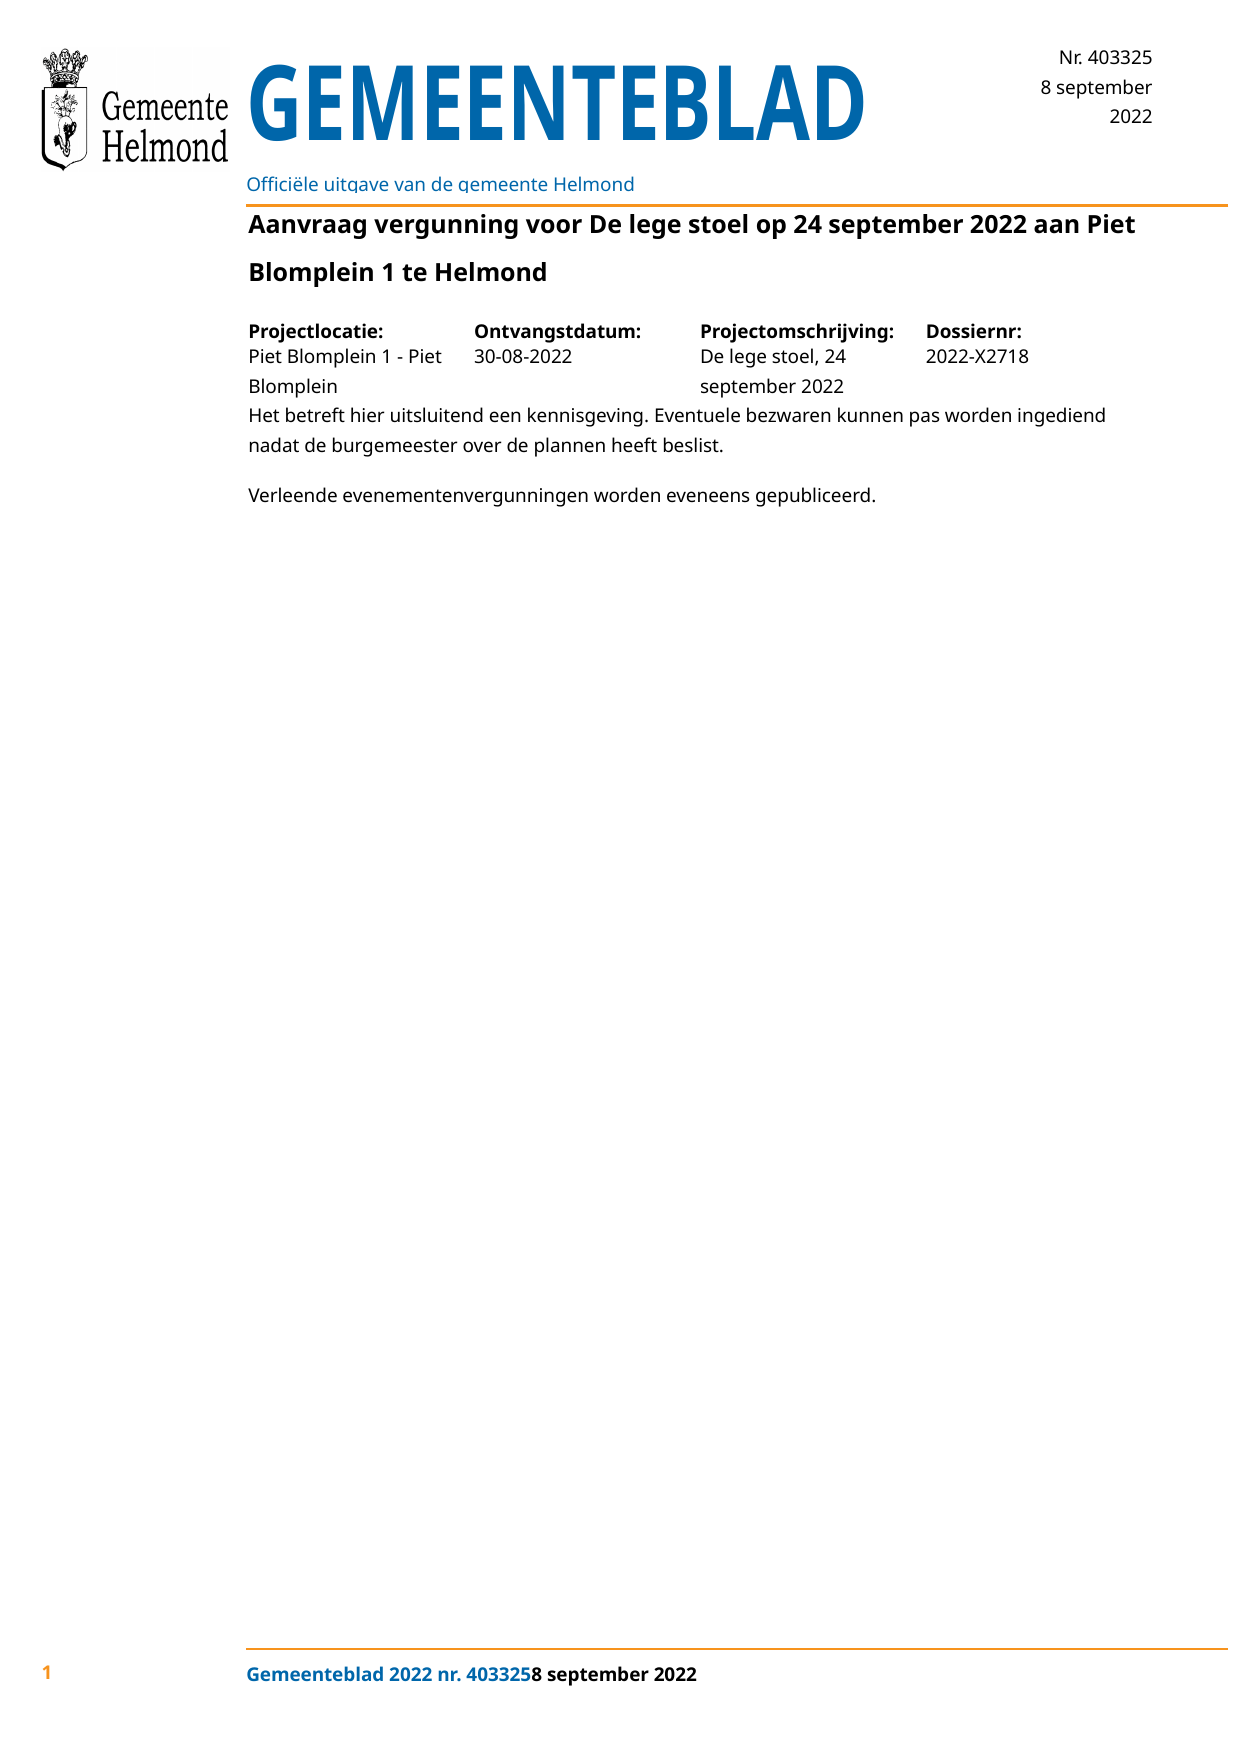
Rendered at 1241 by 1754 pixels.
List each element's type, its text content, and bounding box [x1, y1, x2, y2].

table_cell De lege stoel, 24 september 2022 [700, 344, 926, 399]
table_cell 2022-X2718 [926, 344, 1152, 399]
table_header Projectomschrijving: [700, 318, 926, 344]
text Verleende evenementenvergunningen worden eveneens gepubliceerd. [248, 482, 1152, 508]
table_header Ontvangstdatum: [474, 318, 700, 344]
text Aanvraag vergunning voor De lege stoel op 24 september 2022 aan Piet Blomplein 1 te Helmond [248, 207, 1152, 288]
table_header Dossiernr: [926, 318, 1152, 344]
picture [41, 47, 231, 172]
table_cell Piet Blomplein 1 - Piet Blomplein [248, 344, 474, 399]
text Het betreft hier uitsluitend een kennisgeving. Eventuele bezwaren kunnen pas worden ingediend nadat de burgemeester over de plannen heeft beslist. [248, 402, 1152, 458]
table_cell 30-08-2022 [474, 344, 700, 399]
table_header Projectlocatie: [248, 318, 474, 344]
